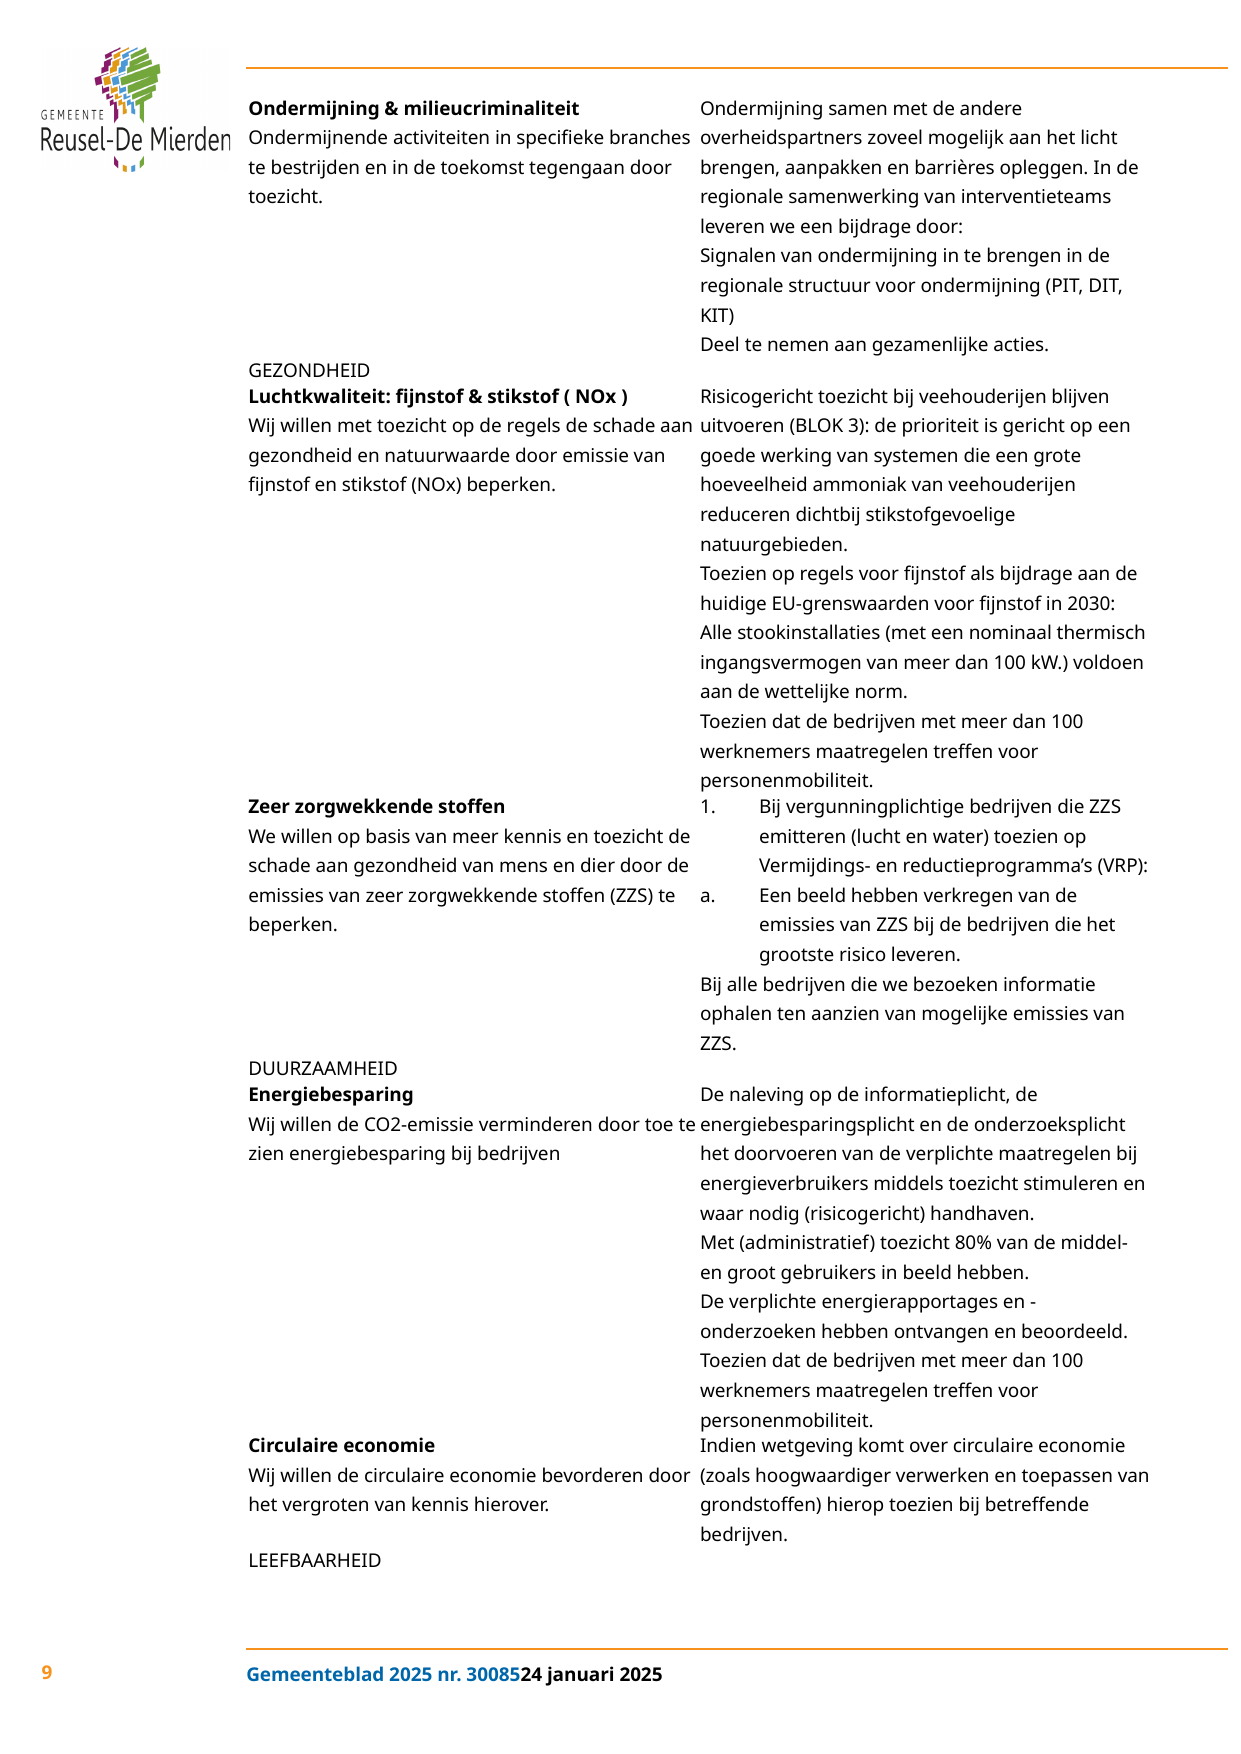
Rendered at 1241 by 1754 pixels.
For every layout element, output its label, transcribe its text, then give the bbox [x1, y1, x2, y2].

table_cell Indien wetgeving komt over circulaire economie (zoals hoogwaardiger verwerken en toepassen van grondstoffen) hierop toezien bij betreffende bedrijven. [700, 1433, 1152, 1547]
table_cell Circulaire economie Wij willen de circulaire economie bevorderen door het vergroten van kennis hierover. [248, 1433, 700, 1547]
table_cell De naleving op de informatieplicht, de energiebesparingsplicht en de onderzoeksplicht het doorvoeren van de verplichte maatregelen bij energieverbruikers middels toezicht stimuleren en waar nodig (risicogericht) handhaven. Met (administratief) toezicht 80% van de middel- en groot gebruikers in beeld hebben. De verplichte energierapportages en -onderzoeken hebben ontvangen en beoordeeld. Toezien dat de bedrijven met meer dan 100 werknemers maatregelen treffen voor personenmobiliteit. [700, 1081, 1152, 1432]
table_cell DUURZAAMHEID [248, 1056, 1152, 1081]
table_cell Ondermijning samen met de andere overheidspartners zoveel mogelijk aan het licht brengen, aanpakken en barrières opleggen. In de regionale samenwerking van interventieteams leveren we een bijdrage door: Signalen van ondermijning in te brengen in de regionale structuur voor ondermijning (PIT, DIT, KIT) Deel te nemen aan gezamenlijke acties. [700, 95, 1152, 357]
table_cell Ondermijning & milieucriminaliteit Ondermijnende activiteiten in specifieke branches te bestrijden en in de toekomst tegengaan door toezicht. [248, 95, 700, 357]
table_cell Bij vergunningplichtige bedrijven die ZZS emitteren (lucht en water) toezien op Vermijdings- en reductieprogramma’s (VRP): Een beeld hebben verkregen van de emissies van ZZS bij de bedrijven die het grootste risico leveren. Bij alle bedrijven die we bezoeken informatie ophalen ten aanzien van mogelijke emissies van ZZS. [700, 793, 1152, 1056]
table_cell Zeer zorgwekkende stoffen We willen op basis van meer kennis en toezicht de schade aan gezondheid van mens en dier door de emissies van zeer zorgwekkende stoffen (ZZS) te beperken. [248, 793, 700, 1056]
table_cell Luchtkwaliteit: fijnstof & stikstof ( NOx ) Wij willen met toezicht op de regels de schade aan gezondheid en natuurwaarde door emissie van fijnstof en stikstof (NOx) beperken. [248, 383, 700, 793]
table_cell LEEFBAARHEID [248, 1547, 1152, 1573]
table_cell GEZONDHEID [248, 357, 1152, 383]
table_cell Risicogericht toezicht bij veehouderijen blijven uitvoeren (BLOK 3): de prioriteit is gericht op een goede werking van systemen die een grote hoeveelheid ammoniak van veehouderijen reduceren dichtbij stikstofgevoelige natuurgebieden. Toezien op regels voor fijnstof als bijdrage aan de huidige EU-grenswaarden voor fijnstof in 2030: Alle stookinstallaties (met een nominaal thermisch ingangsvermogen van meer dan 100 kW.) voldoen aan de wettelijke norm. Toezien dat de bedrijven met meer dan 100 werknemers maatregelen treffen voor personenmobiliteit. [700, 383, 1152, 793]
table_cell Energiebesparing Wij willen de CO2-emissie verminderen door toe te zien energiebesparing bij bedrijven [248, 1081, 700, 1432]
picture [41, 47, 231, 172]
